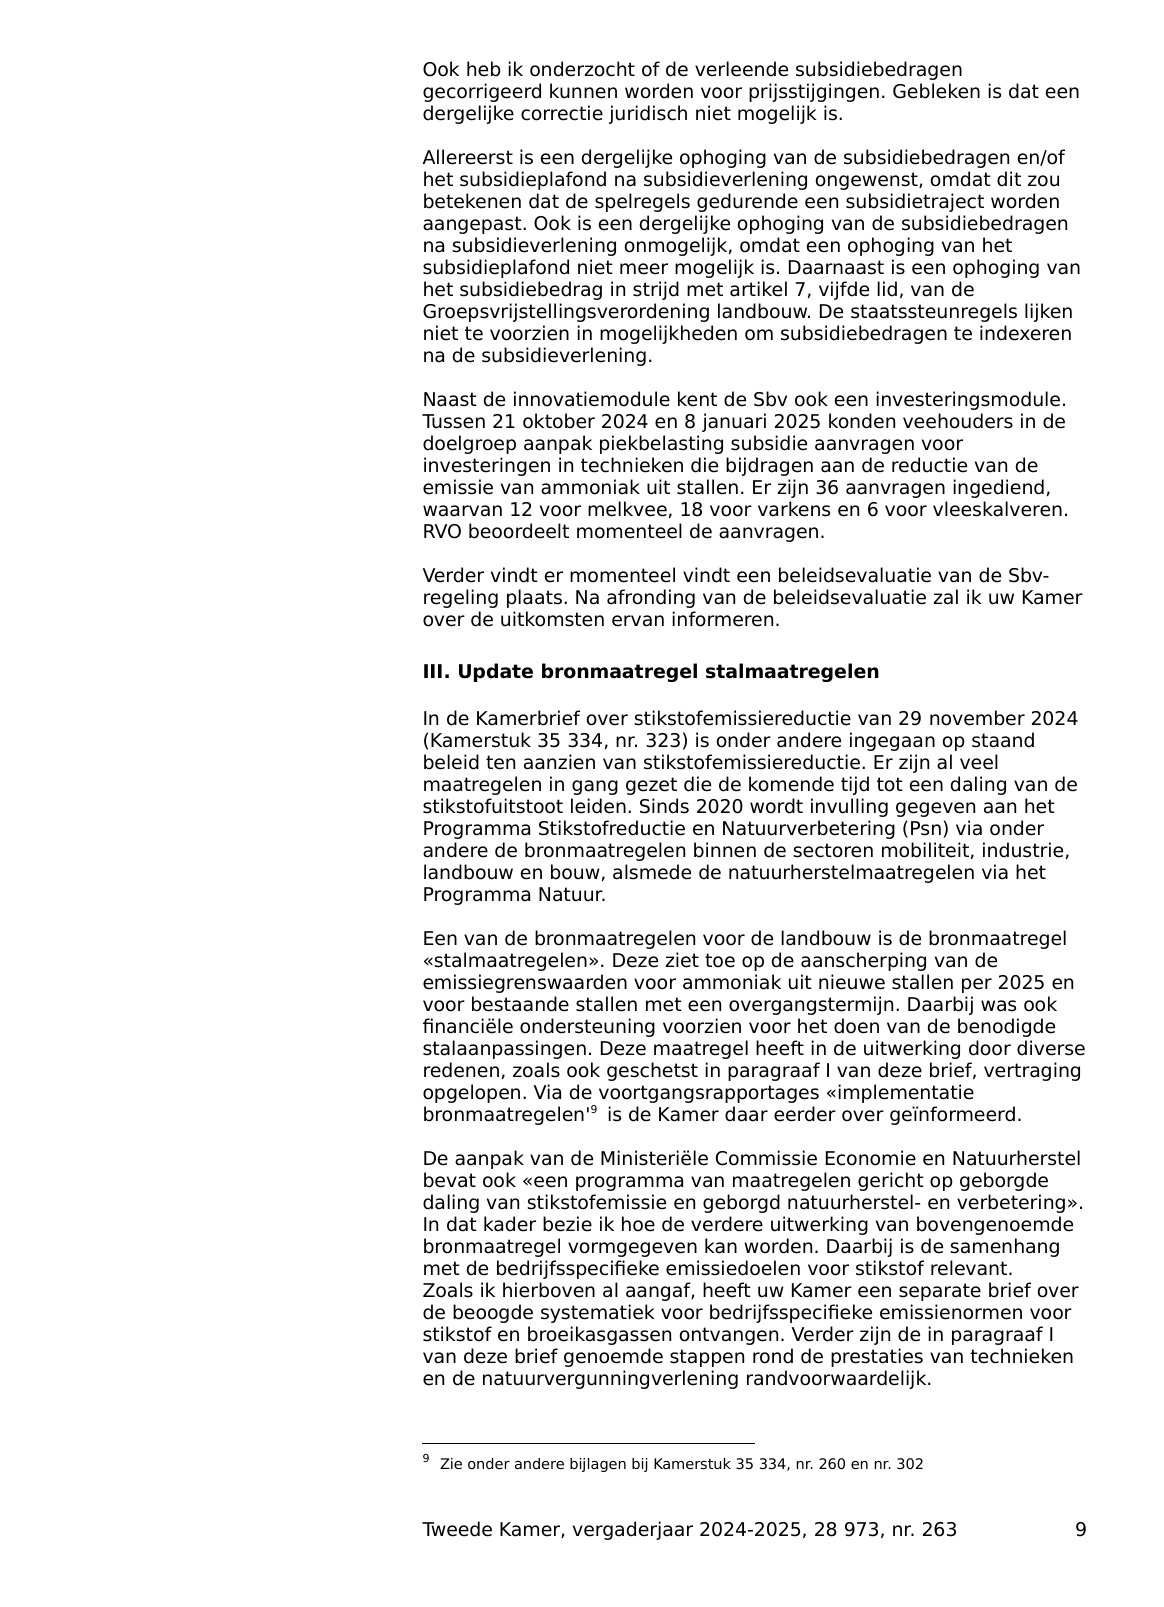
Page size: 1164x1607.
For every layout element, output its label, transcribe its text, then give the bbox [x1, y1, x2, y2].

text Naast de innovatiemodule kent de Sbv ook een investeringsmodule. Tussen 21 oktober 2024 en 8 januari 2025 konden veehouders in de doelgroep aanpak piekbelasting subsidie aanvragen voor investeringen in technieken die bijdragen aan de reductie van de emissie van ammoniak uit stallen. Er zijn 36 aanvragen ingediend, waarvan 12 voor melkvee, 18 voor varkens en 6 voor vleeskalveren. RVO beoordeelt momenteel de aanvragen. [422, 389, 1087, 543]
text Zie onder andere bijlagen bij Kamerstuk 35 334, nr. 260 en nr. 302 [422, 1452, 1087, 1474]
text De aanpak van de Ministeriële Commissie Economie en Natuurherstel bevat ook «een programma van maatregelen gericht op geborgde daling van stikstofemissie en geborgd natuurherstel- en verbetering». In dat kader bezie ik hoe de verdere uitwerking van bovengenoemde bronmaatregel vormgegeven kan worden. Daarbij is de samenhang met de bedrijfsspecifieke emissiedoelen voor stikstof relevant. [422, 1148, 1087, 1280]
text Ook heb ik onderzocht of de verleende subsidiebedragen gecorrigeerd kunnen worden voor prijsstijgingen. Gebleken is dat een dergelijke correctie juridisch niet mogelijk is. [422, 59, 1087, 125]
subtitle III. Update bronmaatregel stalmaatregelen [422, 661, 1087, 683]
text In de Kamerbrief over stikstofemissiereductie van 29 november 2024 (Kamerstuk 35 334, nr. 323) is onder andere ingegaan op staand beleid ten aanzien van stikstofemissiereductie. Er zijn al veel maatregelen in gang gezet die de komende tijd tot een daling van de stikstofuitstoot leiden. Sinds 2020 wordt invulling gegeven aan het Programma Stikstofreductie en Natuurverbetering (Psn) via onder andere de bronmaatregelen binnen de sectoren mobiliteit, industrie, landbouw en bouw, alsmede de natuurherstelmaatregelen via het Programma Natuur. [422, 708, 1087, 906]
text Allereerst is een dergelijke ophoging van de subsidiebedragen en/of het subsidieplafond na subsidieverlening ongewenst, omdat dit zou betekenen dat de spelregels gedurende een subsidietraject worden aangepast. Ook is een dergelijke ophoging van de subsidiebedragen na subsidieverlening onmogelijk, omdat een ophoging van het subsidieplafond niet meer mogelijk is. Daarnaast is een ophoging van het subsidiebedrag in strijd met artikel 7, vijfde lid, van de Groepsvrijstellingsverordening landbouw. De staatssteunregels lijken niet te voorzien in mogelijkheden om subsidiebedragen te indexeren na de subsidieverlening. [422, 147, 1087, 367]
text Zoals ik hierboven al aangaf, heeft uw Kamer een separate brief over de beoogde systematiek voor bedrijfsspecifieke emissienormen voor stikstof en broeikasgassen ontvangen. Verder zijn de in paragraaf I van deze brief genoemde stappen rond de prestaties van technieken en de natuurvergunningverlening randvoorwaardelijk. [422, 1280, 1087, 1390]
text Een van de bronmaatregelen voor de landbouw is de bronmaatregel «stalmaatregelen». Deze ziet toe op de aanscherping van de emissiegrenswaarden voor ammoniak uit nieuwe stallen per 2025 en voor bestaande stallen met een overgangstermijn. Daarbij was ook financiële ondersteuning voorzien voor het doen van de benodigde stalaanpassingen. Deze maatregel heeft in de uitwerking door diverse redenen, zoals ook geschetst in paragraaf I van deze brief, vertraging opgelopen. Via de voortgangsrapportages «implementatie bronmaatregelen' is de Kamer daar eerder over geïnformeerd. [422, 928, 1087, 1126]
text Verder vindt er momenteel vindt een beleidsevaluatie van de Sbv-regeling plaats. Na afronding van de beleidsevaluatie zal ik uw Kamer over de uitkomsten ervan informeren. [422, 565, 1087, 631]
